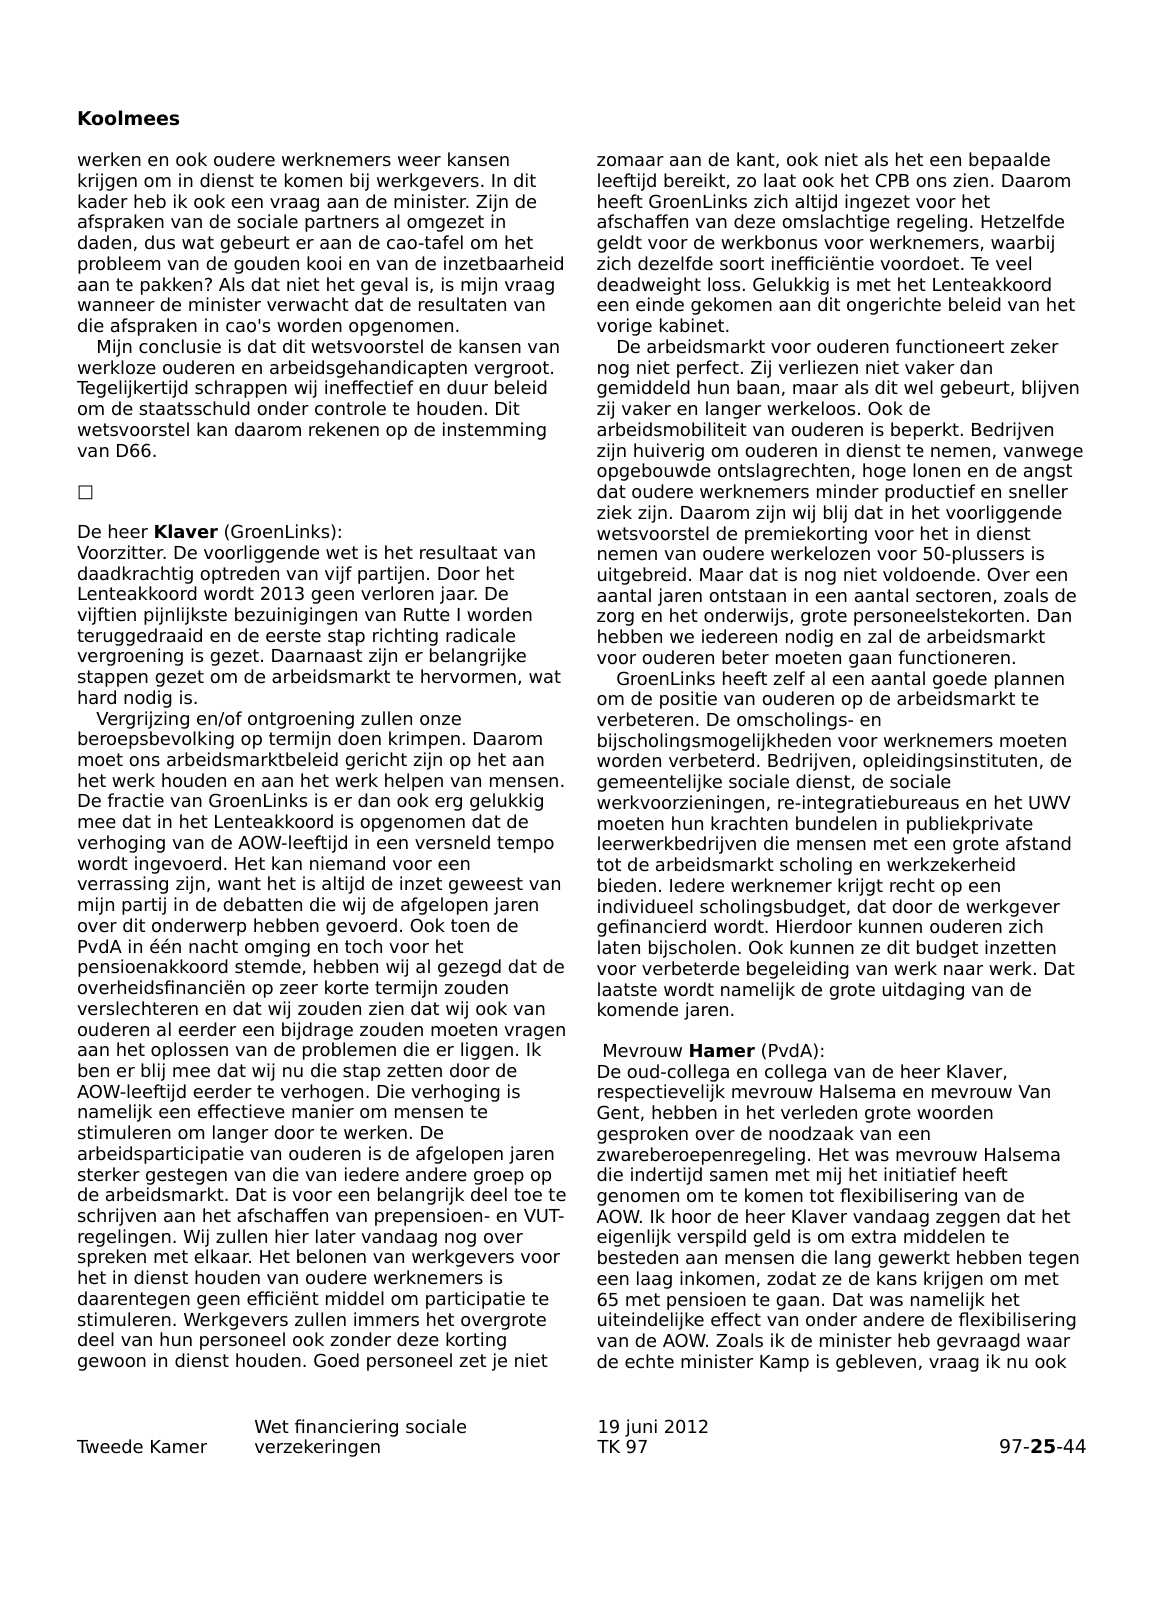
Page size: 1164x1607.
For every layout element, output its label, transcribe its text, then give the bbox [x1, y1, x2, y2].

text De heer Klaver (GroenLinks): [77, 522, 567, 543]
text Voorzitter. De voorliggende wet is het resultaat van daadkrachtig optreden van vijf partijen. Door het Lenteakkoord wordt 2013 geen verloren jaar. De vijftien pijnlijkste bezuinigingen van Rutte I worden teruggedraaid en de eerste stap richting radicale vergroening is gezet. Daarnaast zijn er belangrijke stappen gezet om de arbeidsmarkt te hervormen, wat hard nodig is. [77, 543, 567, 708]
text Mijn conclusie is dat dit wetsvoorstel de kansen van werkloze ouderen en arbeidsgehandicapten vergroot. Tegelijkertijd schrappen wij ineffectief en duur beleid om de staatsschuld onder controle te houden. Dit wetsvoorstel kan daarom rekenen op de instemming van D66. [77, 337, 567, 461]
text Mevrouw Hamer (PvdA): [596, 1041, 1087, 1062]
text De arbeidsmarkt voor ouderen functioneert zeker nog niet perfect. Zij verliezen niet vaker dan gemiddeld hun baan, maar als dit wel gebeurt, blijven zij vaker en langer werkeloos. Ook de arbeidsmobiliteit van ouderen is beperkt. Bedrijven zijn huiverig om ouderen in dienst te nemen, vanwege opgebouwde ontslagrechten, hoge lonen en de angst dat oudere werknemers minder productief en sneller ziek zijn. Daarom zijn wij blij dat in het voorliggende wetsvoorstel de premiekorting voor het in dienst nemen van oudere werkelozen voor 50-plussers is uitgebreid. Maar dat is nog niet voldoende. Over een aantal jaren ontstaan in een aantal sectoren, zoals de zorg en het onderwijs, grote personeelstekorten. Dan hebben we iedereen nodig en zal de arbeidsmarkt voor ouderen beter moeten gaan functioneren. [596, 337, 1087, 668]
text De oud-collega en collega van de heer Klaver, respectievelijk mevrouw Halsema en mevrouw Van Gent, hebben in het verleden grote woorden gesproken over de noodzaak van een zwareberoepenregeling. Het was mevrouw Halsema die indertijd samen met mij het initiatief heeft genomen om te komen tot flexibilisering van de AOW. Ik hoor de heer Klaver vandaag zeggen dat het eigenlijk verspild geld is om extra middelen te besteden aan mensen die lang gewerkt hebben tegen een laag inkomen, zodat ze de kans krijgen om met 65 met pensioen te gaan. Dat was namelijk het uiteindelijke effect van onder andere de flexibilisering van de AOW. Zoals ik de minister heb gevraagd waar de echte minister Kamp is gebleven, vraag ik nu ook [596, 1062, 1087, 1372]
text Vergrijzing en/of ontgroening zullen onze beroepsbevolking op termijn doen krimpen. Daarom moet ons arbeidsmarktbeleid gericht zijn op het aan het werk houden en aan het werk helpen van mensen. De fractie van GroenLinks is er dan ook erg gelukkig mee dat in het Lenteakkoord is opgenomen dat de verhoging van de AOW-leeftijd in een versneld tempo wordt ingevoerd. Het kan niemand voor een verrassing zijn, want het is altijd de inzet geweest van mijn partij in de debatten die wij de afgelopen jaren over dit onderwerp hebben gevoerd. Ook toen de PvdA in één nacht omging en toch voor het pensioenakkoord stemde, hebben wij al gezegd dat de overheidsfinanciën op zeer korte termijn zouden verslechteren en dat wij zouden zien dat wij ook van ouderen al eerder een bijdrage zouden moeten vragen aan het oplossen van de problemen die er liggen. Ik ben er blij mee dat wij nu die stap zetten door de AOW-leeftijd eerder te verhogen. Die verhoging is namelijk een effectieve manier om mensen te stimuleren om langer door te werken. De arbeidsparticipatie van ouderen is de afgelopen jaren sterker gestegen van die van iedere andere groep op de arbeidsmarkt. Dat is voor een belangrijk deel toe te schrijven aan het afschaffen van prepensioen- en VUT-regelingen. Wij zullen hier later vandaag nog over spreken met elkaar. Het belonen van werkgevers voor het in dienst houden van oudere werknemers is daarentegen geen efficiënt middel om participatie te stimuleren. Werkgevers zullen immers het overgrote deel van hun personeel ook zonder deze korting gewoon in dienst houden. Goed personeel zet je niet [77, 708, 567, 1372]
text □ [77, 481, 567, 502]
text GroenLinks heeft zelf al een aantal goede plannen om de positie van ouderen op de arbeidsmarkt te verbeteren. De omscholings- en bijscholingsmogelijkheden voor werknemers moeten worden verbeterd. Bedrijven, opleidingsinstituten, de gemeentelijke sociale dienst, de sociale werkvoorzieningen, re-integratiebureaus en het UWV moeten hun krachten bundelen in publiekprivate leerwerkbedrijven die mensen met een grote afstand tot de arbeidsmarkt scholing en werkzekerheid bieden. Iedere werknemer krijgt recht op een individueel scholingsbudget, dat door de werkgever gefinancierd wordt. Hierdoor kunnen ouderen zich laten bijscholen. Ook kunnen ze dit budget inzetten voor verbeterde begeleiding van werk naar werk. Dat laatste wordt namelijk de grote uitdaging van de komende jaren. [596, 668, 1087, 1021]
text zomaar aan de kant, ook niet als het een bepaalde leeftijd bereikt, zo laat ook het CPB ons zien. Daarom heeft GroenLinks zich altijd ingezet voor het afschaffen van deze omslachtige regeling. Hetzelfde geldt voor de werkbonus voor werknemers, waarbij zich dezelfde soort inefficiëntie voordoet. Te veel deadweight loss. Gelukkig is met het Lenteakkoord een einde gekomen aan dit ongerichte beleid van het vorige kabinet. [596, 150, 1087, 337]
text werken en ook oudere werknemers weer kansen krijgen om in dienst te komen bij werkgevers. In dit kader heb ik ook een vraag aan de minister. Zijn de afspraken van de sociale partners al omgezet in daden, dus wat gebeurt er aan de cao-tafel om het probleem van de gouden kooi en van de inzetbaarheid aan te pakken? Als dat niet het geval is, is mijn vraag wanneer de minister verwacht dat de resultaten van die afspraken in cao's worden opgenomen. [77, 150, 567, 337]
